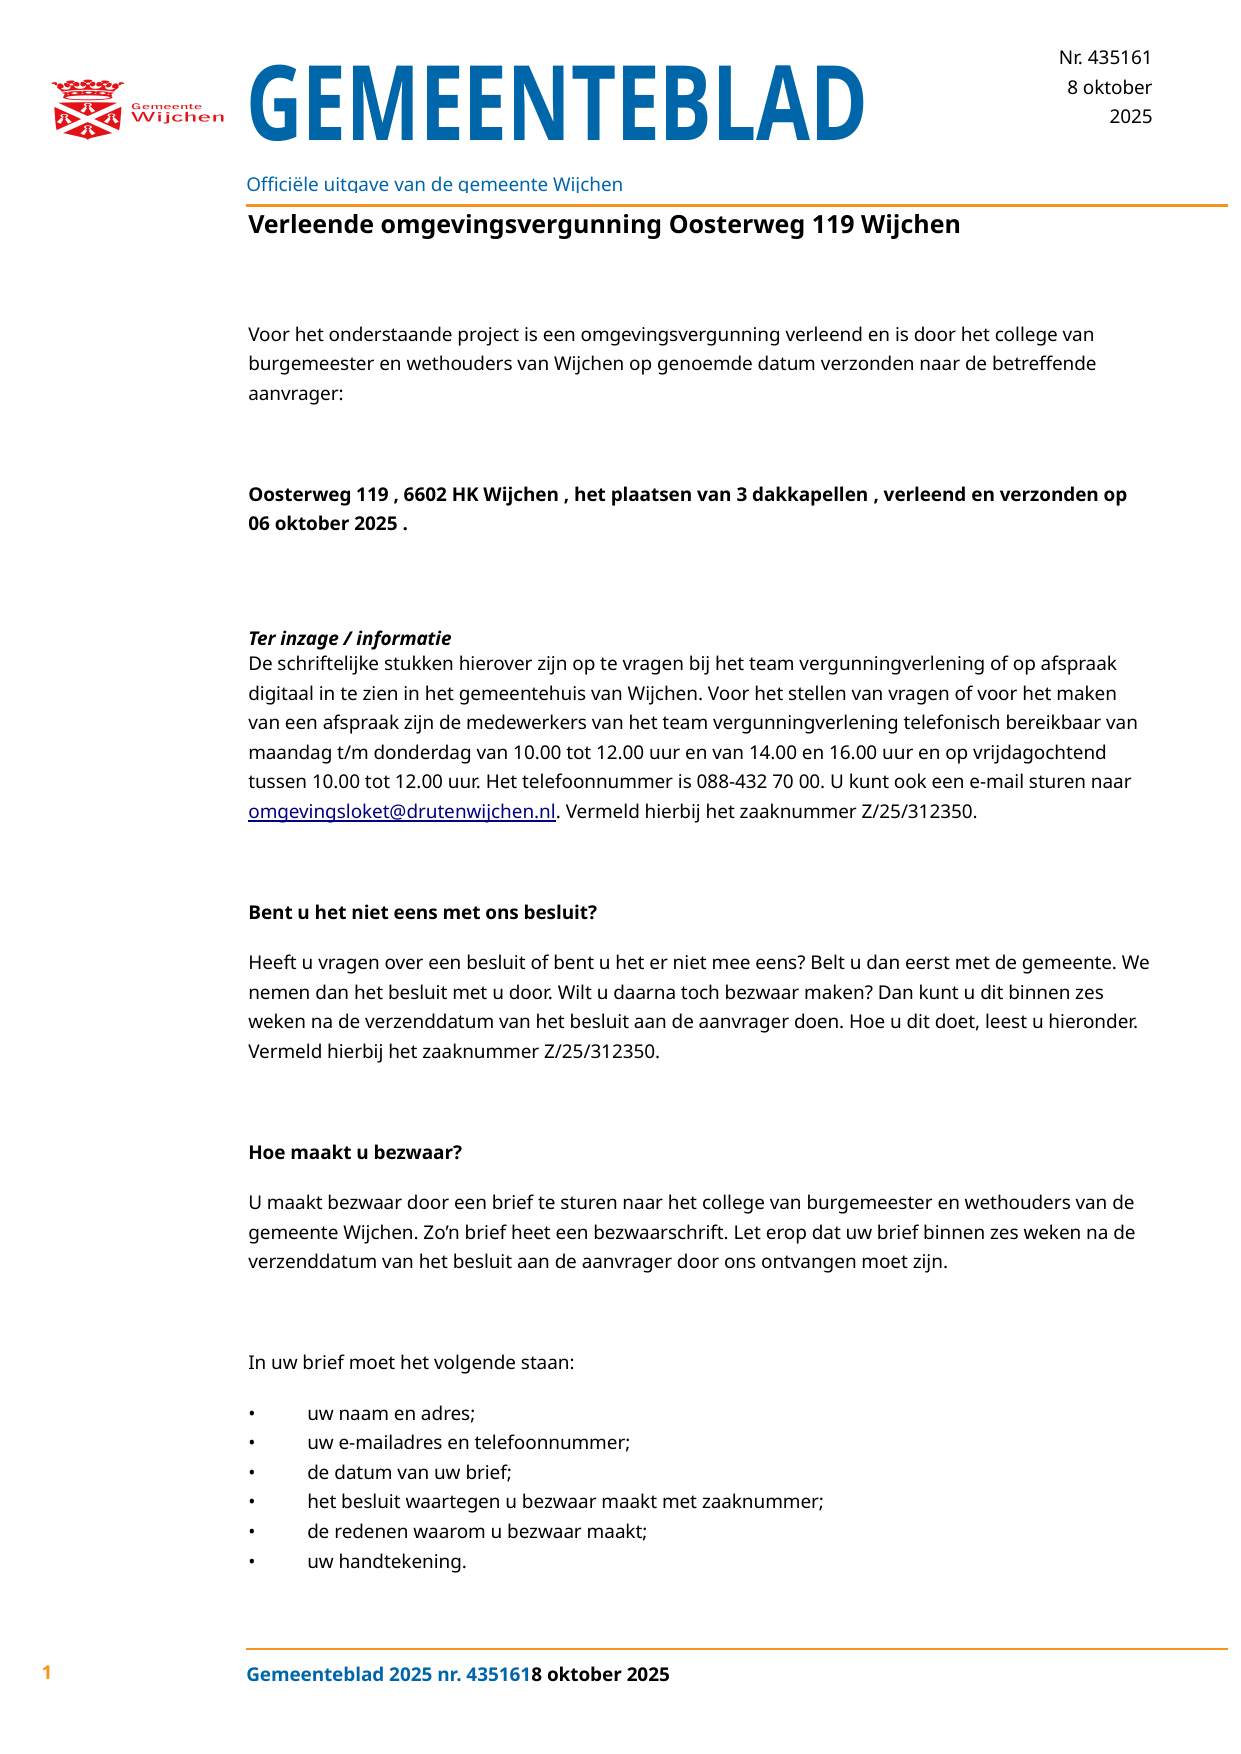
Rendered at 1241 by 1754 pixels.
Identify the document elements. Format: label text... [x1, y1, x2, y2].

text Oosterweg 119 , 6602 HK Wijchen , het plaatsen van 3 dakkapellen , verleend en verzonden op 06 oktober 2025 . [248, 481, 1152, 536]
text Voor het onderstaande project is een omgevingsvergunning verleend en is door het college van burgemeester en wethouders van Wijchen op genoemde datum verzonden naar de betreffende aanvrager: [248, 321, 1152, 406]
text Verleende omgevingsvergunning Oosterweg 119 Wijchen [248, 207, 1152, 241]
text Hoe maakt u bezwaar? [248, 1139, 1152, 1165]
list de datum van uw brief; [248, 1459, 1152, 1485]
text De schriftelijke stukken hierover zijn op te vragen bij het team vergunningverlening of op afspraak digitaal in te zien in het gemeentehuis van Wijchen. Voor het stellen van vragen of voor het maken van een afspraak zijn de medewerkers van het team vergunningverlening telefonisch bereikbaar van maandag t/m donderdag van 10.00 tot 12.00 uur en van 14.00 en 16.00 uur en op vrijdagochtend tussen 10.00 tot 12.00 uur. Het telefoonnummer is 088-432 70 00. U kunt ook een e-mail sturen naar omgevingsloket@drutenwijchen.nl. Vermeld hierbij het zaaknummer Z/25/312350. [248, 650, 1152, 824]
list uw handtekening. [248, 1548, 1152, 1574]
text U maakt bezwaar door een brief te sturen naar het college van burgemeester en wethouders van de gemeente Wijchen. Zo’n brief heet een bezwaarschrift. Let erop dat uw brief binnen zes weken na de verzenddatum van het besluit aan de aanvrager door ons ontvangen moet zijn. [248, 1189, 1152, 1274]
list uw e-mailadres en telefoonnummer; [248, 1429, 1152, 1455]
picture [41, 47, 231, 172]
text Bent u het niet eens met ons besluit? [248, 899, 1152, 925]
list het besluit waartegen u bezwaar maakt met zaaknummer; [248, 1489, 1152, 1514]
text Heeft u vragen over een besluit of bent u het er niet mee eens? Belt u dan eerst met de gemeente. We nemen dan het besluit met u door. Wilt u daarna toch bezwaar maken? Dan kunt u dit binnen zes weken na de verzenddatum van het besluit aan de aanvrager doen. Hoe u dit doet, leest u hieronder. Vermeld hierbij het zaaknummer Z/25/312350. [248, 949, 1152, 1064]
list uw naam en adres; [248, 1400, 1152, 1426]
list de redenen waarom u bezwaar maakt; [248, 1518, 1152, 1544]
text Ter inzage / informatie [248, 625, 1152, 650]
text In uw brief moet het volgende staan: [248, 1349, 1152, 1375]
